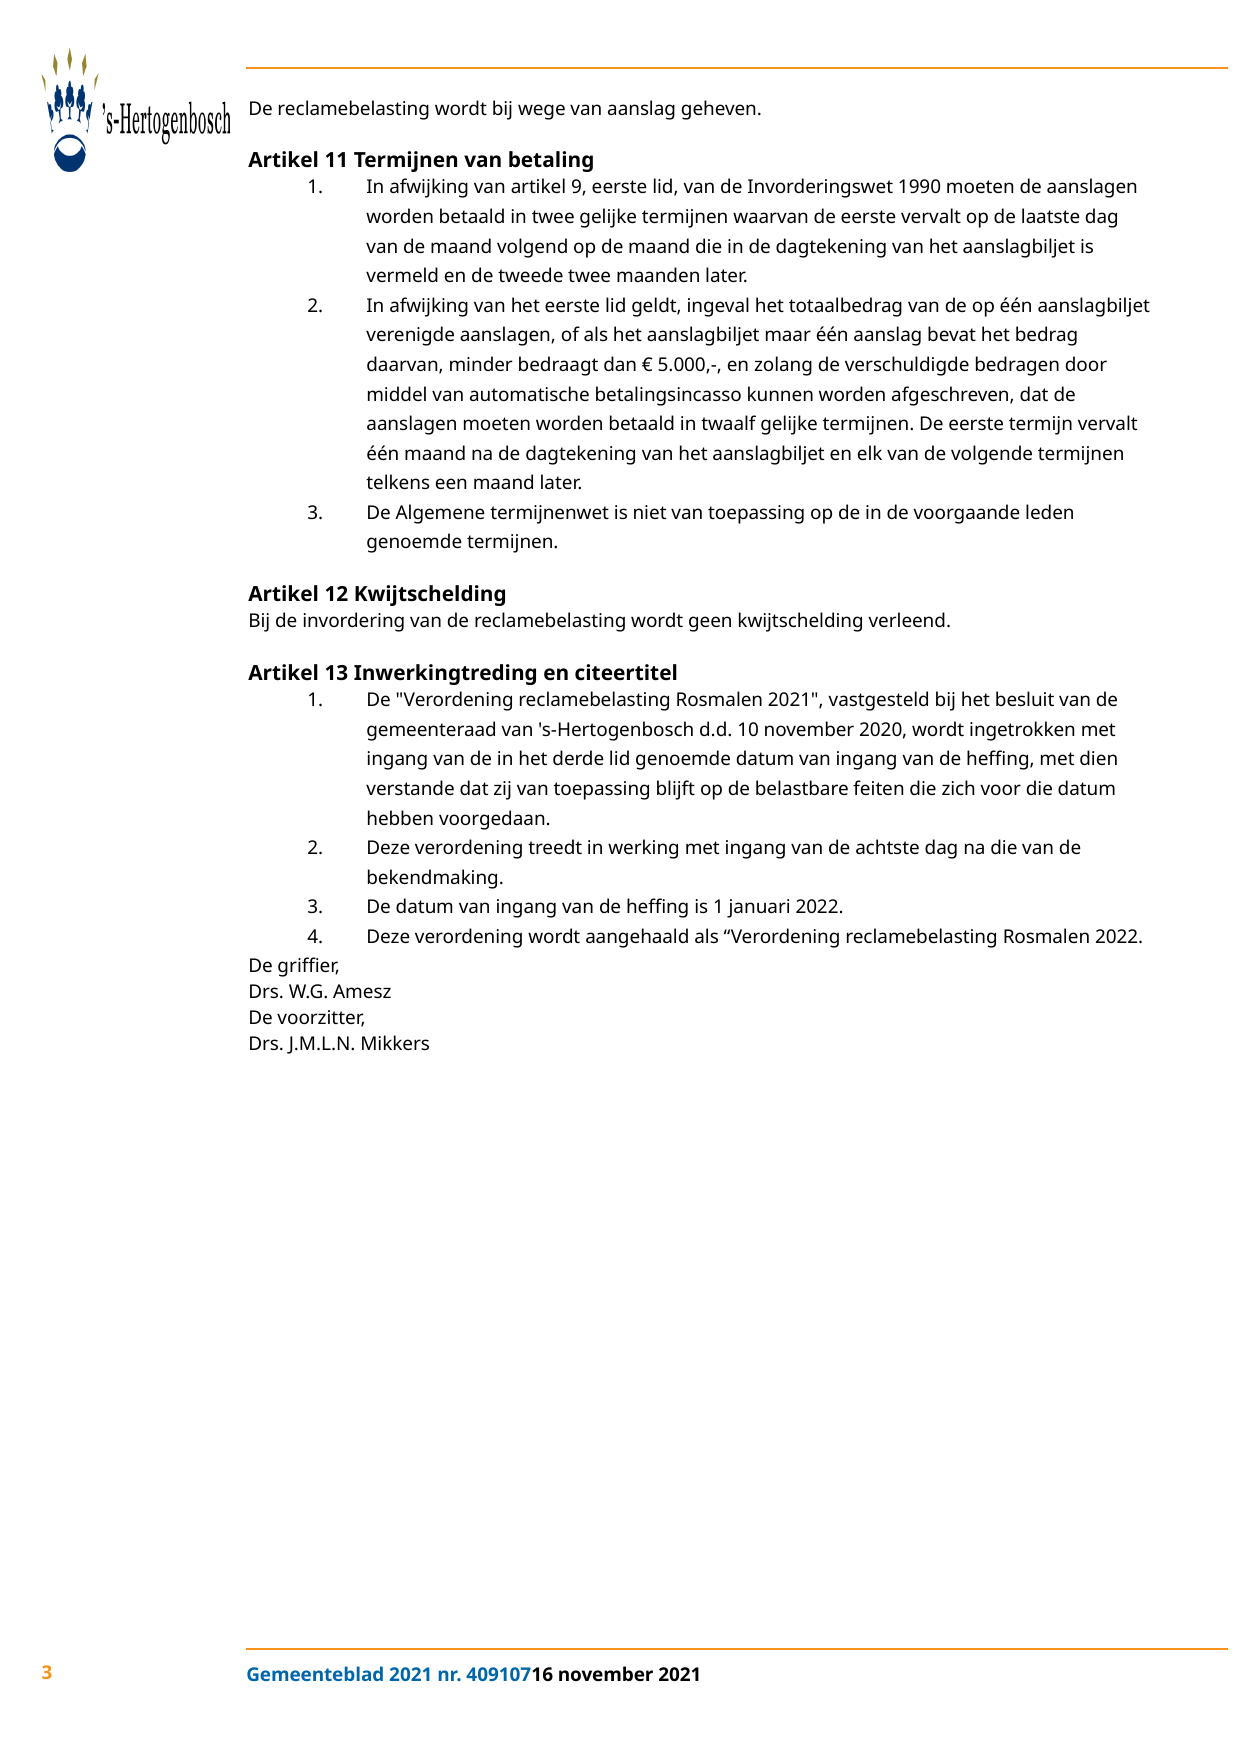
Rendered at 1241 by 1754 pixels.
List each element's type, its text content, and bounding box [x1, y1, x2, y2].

list De datum van ingang van de heffing is 1 januari 2022. [307, 893, 1152, 919]
list In afwijking van het eerste lid geldt, ingeval het totaalbedrag van de op één aanslagbiljet verenigde aanslagen, of als het aanslagbiljet maar één aanslag bevat het bedrag daarvan, minder bedraagt dan € 5.000,-, en zolang de verschuldigde bedragen door middel van automatische betalingsincasso kunnen worden afgeschreven, dat de aanslagen moeten worden betaald in twaalf gelijke termijnen. De eerste termijn vervalt één maand na de dagtekening van het aanslagbiljet en elk van de volgende termijnen telkens een maand later. [307, 292, 1152, 495]
list De Algemene termijnenwet is niet van toepassing op de in de voorgaande leden genoemde termijnen. [307, 499, 1152, 554]
list Deze verordening wordt aangehaald als “Verordening reclamebelasting Rosmalen 2022. [307, 923, 1152, 949]
text Bij de invordering van de reclamebelasting wordt geen kwijtschelding verleend. [248, 607, 1152, 633]
text De voorzitter, [248, 1004, 1152, 1030]
list In afwijking van artikel 9, eerste lid, van de Invorderingswet 1990 moeten de aanslagen worden betaald in twee gelijke termijnen waarvan de eerste vervalt op de laatste dag van de maand volgend op de maand die in de dagtekening van het aanslagbiljet is vermeld en de tweede twee maanden later. [307, 174, 1152, 288]
list Deze verordening treedt in werking met ingang van de achtste dag na die van de bekendmaking. [307, 834, 1152, 889]
text De reclamebelasting wordt bij wege van aanslag geheven. [248, 95, 1152, 121]
text Drs. J.M.L.N. Mikkers [248, 1030, 1152, 1056]
text Artikel 12 Kwijtschelding [248, 579, 1152, 607]
text Drs. W.G. Amesz [248, 978, 1152, 1004]
text Artikel 11 Termijnen van betaling [248, 145, 1152, 174]
picture [41, 47, 231, 172]
text Artikel 13 Inwerkingtreding en citeertitel [248, 658, 1152, 686]
text De griffier, [248, 953, 1152, 978]
list De "Verordening reclamebelasting Rosmalen 2021", vastgesteld bij het besluit van de gemeenteraad van 's-Hertogenbosch d.d. 10 november 2020, wordt ingetrokken met ingang van de in het derde lid genoemde datum van ingang van de heffing, met dien verstande dat zij van toepassing blijft op de belastbare feiten die zich voor die datum hebben voorgedaan. [307, 686, 1152, 830]
